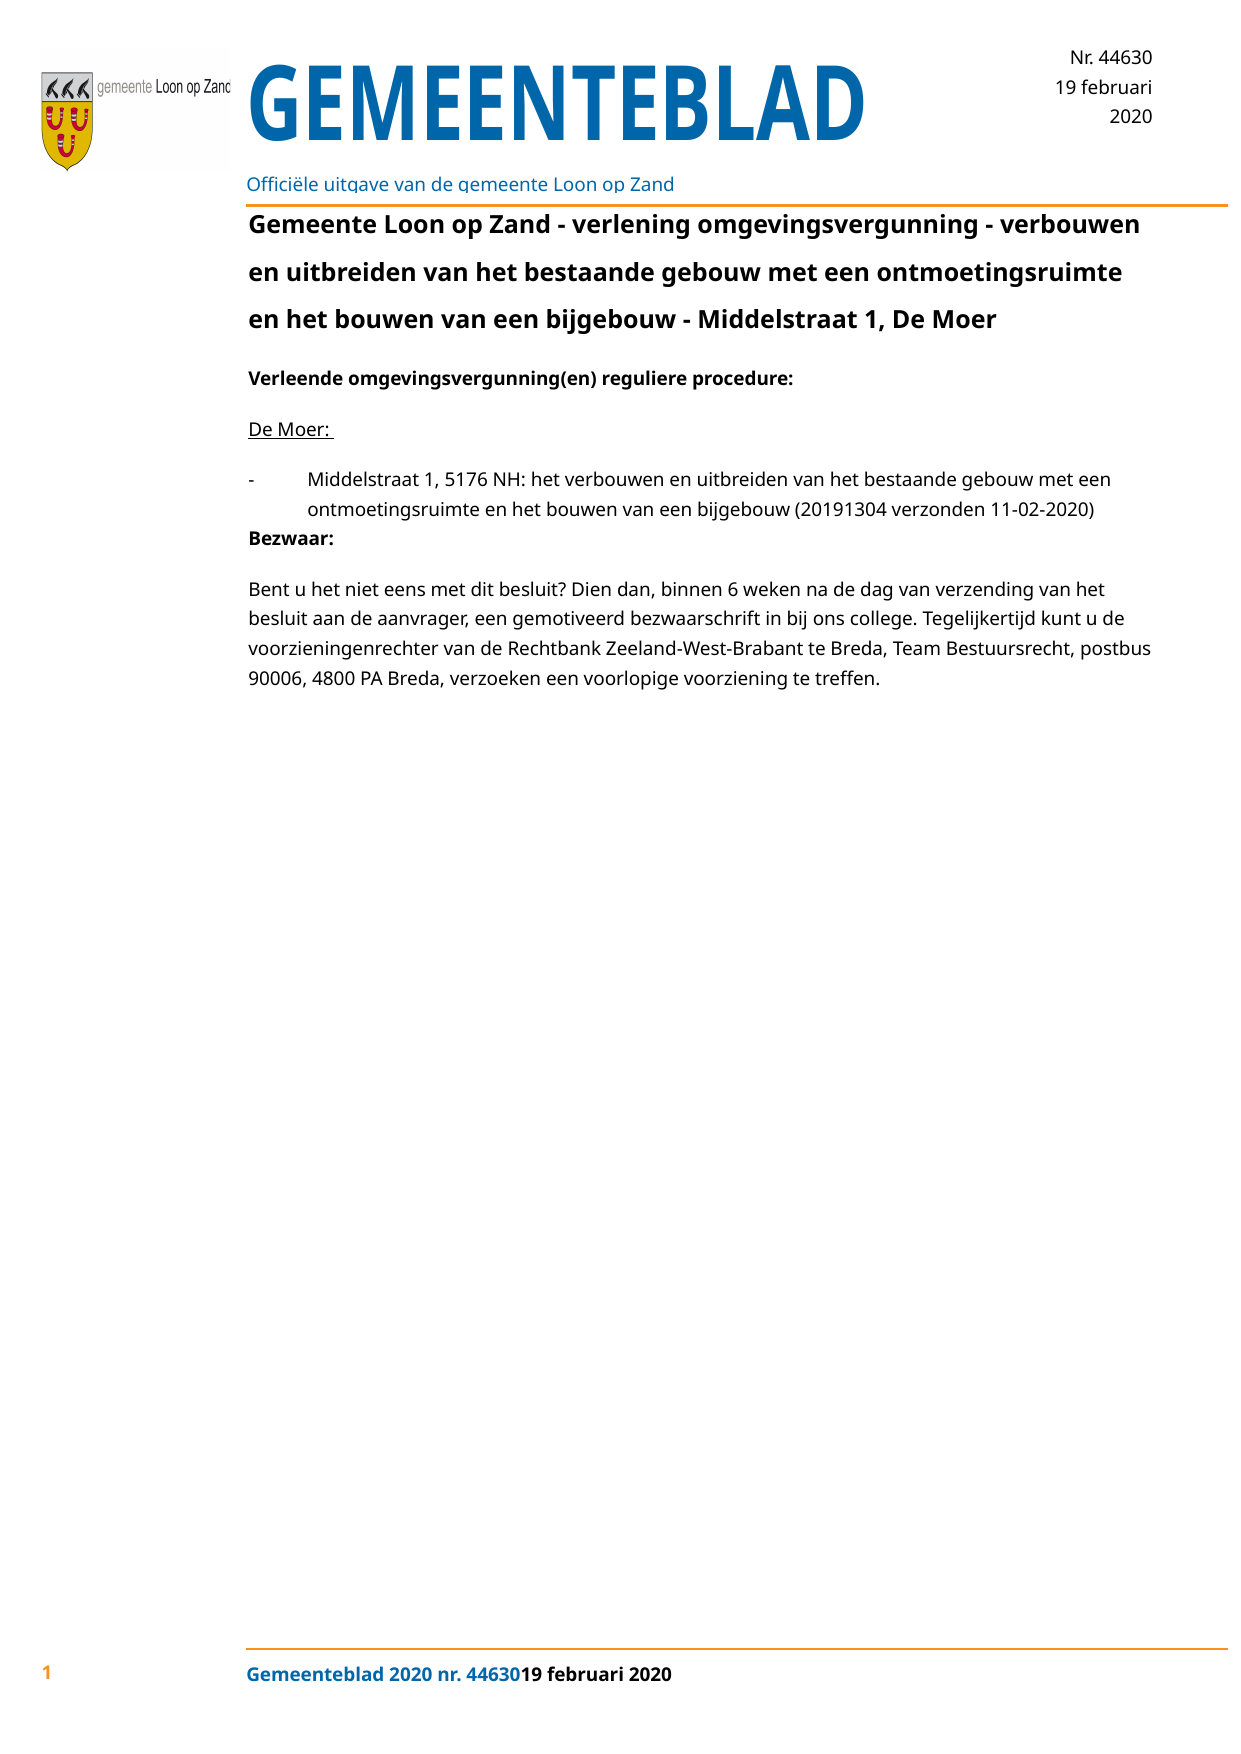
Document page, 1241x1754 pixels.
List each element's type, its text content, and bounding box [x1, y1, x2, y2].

list Middelstraat 1, 5176 NH: het verbouwen en uitbreiden van het bestaande gebouw met een ontmoetingsruimte en het bouwen van een bijgebouw (20191304 verzonden 11-02-2020) [248, 466, 1152, 522]
text De Moer: [248, 416, 1152, 442]
text Bezwaar: [248, 526, 1152, 551]
text Bent u het niet eens met dit besluit? Dien dan, binnen 6 weken na de dag van verzending van het besluit aan de aanvrager, een gemotiveerd bezwaarschrift in bij ons college. Tegelijkertijd kunt u de voorzieningenrechter van de Rechtbank Zeeland-West-Brabant te Breda, Team Bestuursrecht, postbus 90006, 4800 PA Breda, verzoeken een voorlopige voorziening te treffen. [248, 576, 1152, 690]
text Gemeente Loon op Zand - verlening omgevingsvergunning - verbouwen en uitbreiden van het bestaande gebouw met een ontmoetingsruimte en het bouwen van een bijgebouw - Middelstraat 1, De Moer [248, 207, 1152, 336]
picture [41, 47, 231, 172]
text Verleende omgevingsvergunning(en) reguliere procedure: [248, 366, 1152, 391]
